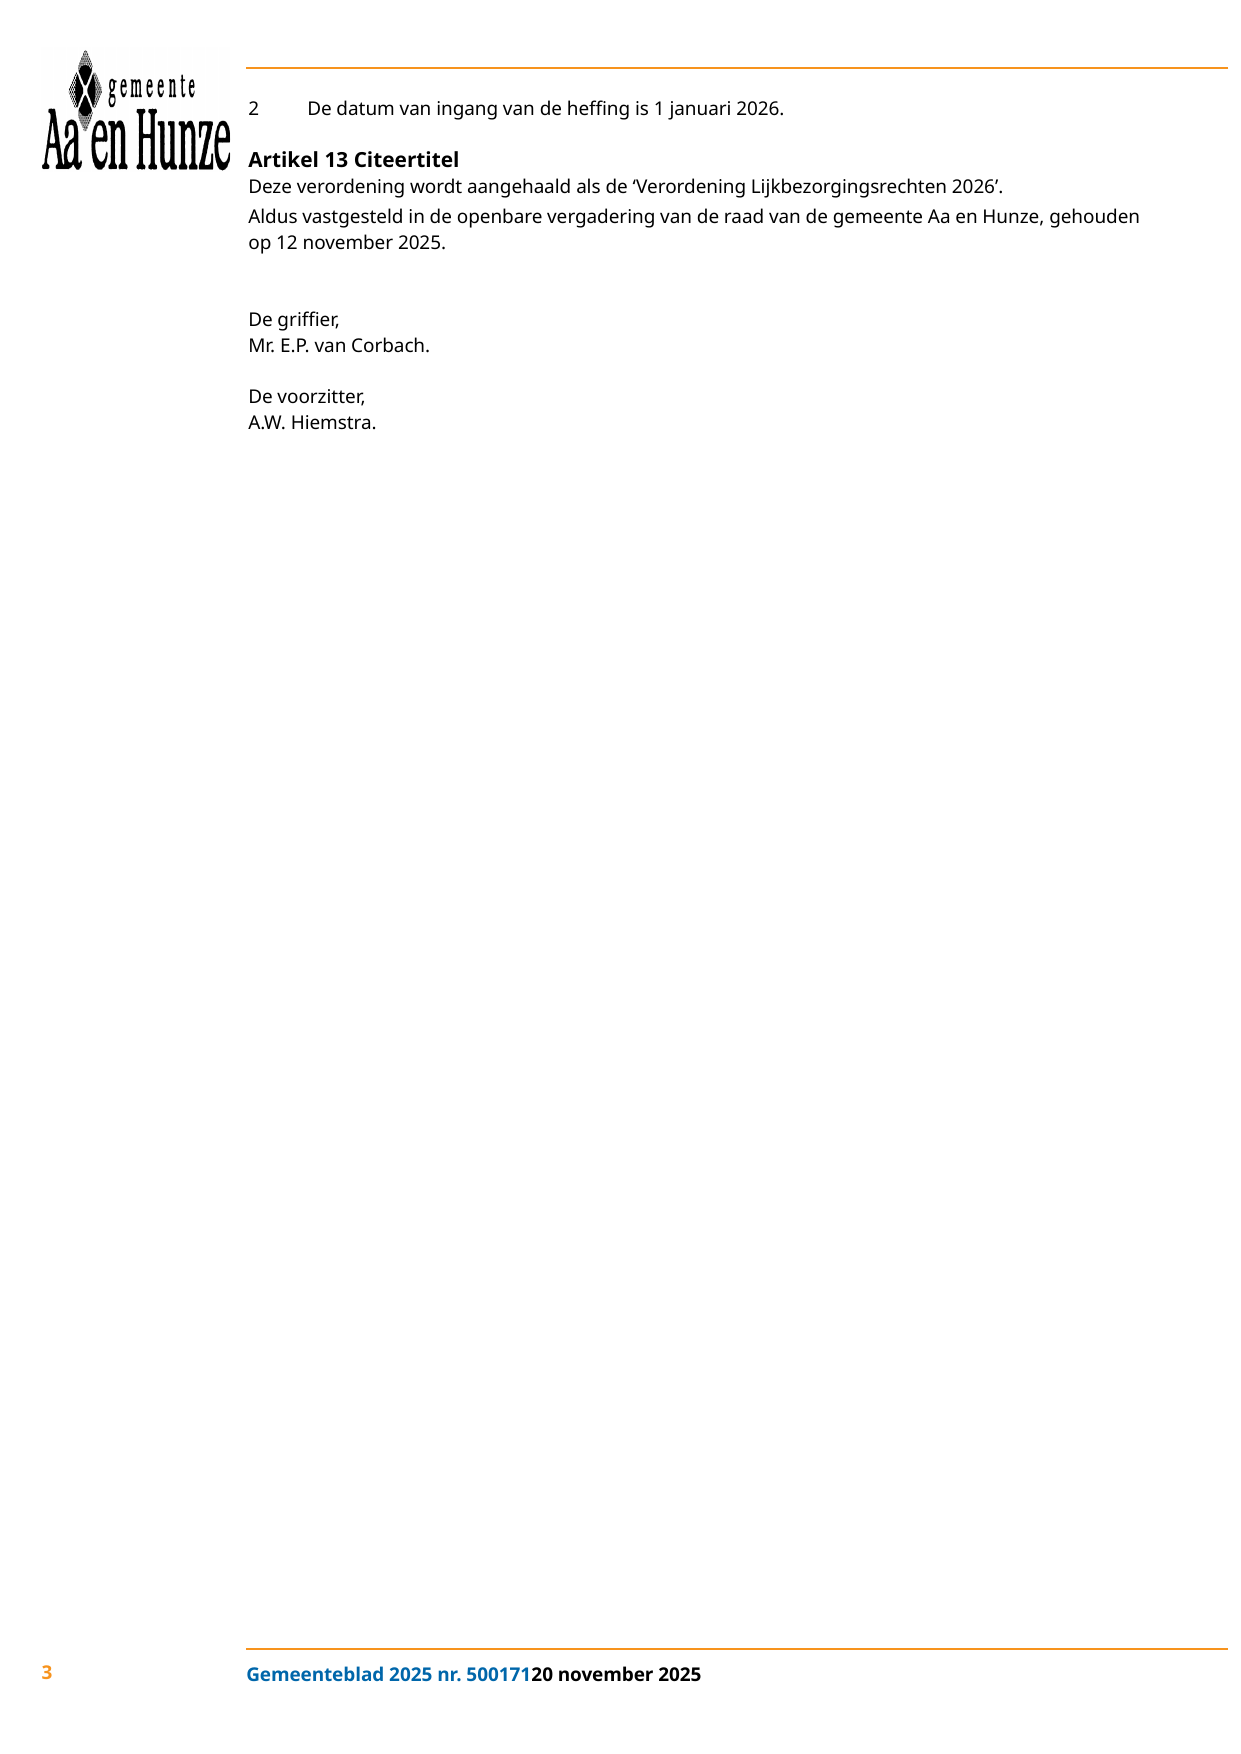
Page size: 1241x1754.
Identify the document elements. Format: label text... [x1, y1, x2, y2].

text De voorzitter, [248, 383, 1152, 409]
picture [41, 47, 231, 172]
text Deze verordening wordt aangehaald als de ‘Verordening Lijkbezorgingsrechten 2026’. [248, 174, 1152, 199]
text Aldus vastgesteld in de openbare vergadering van de raad van de gemeente Aa en Hunze, gehouden op 12 november 2025. [248, 203, 1152, 255]
text A.W. Hiemstra. [248, 409, 1152, 435]
text Artikel 13 Citeertitel [248, 145, 1152, 174]
list De datum van ingang van de heffing is 1 januari 2026. [248, 95, 1152, 121]
text Mr. E.P. van Corbach. [248, 332, 1152, 358]
text De griffier, [248, 306, 1152, 332]
